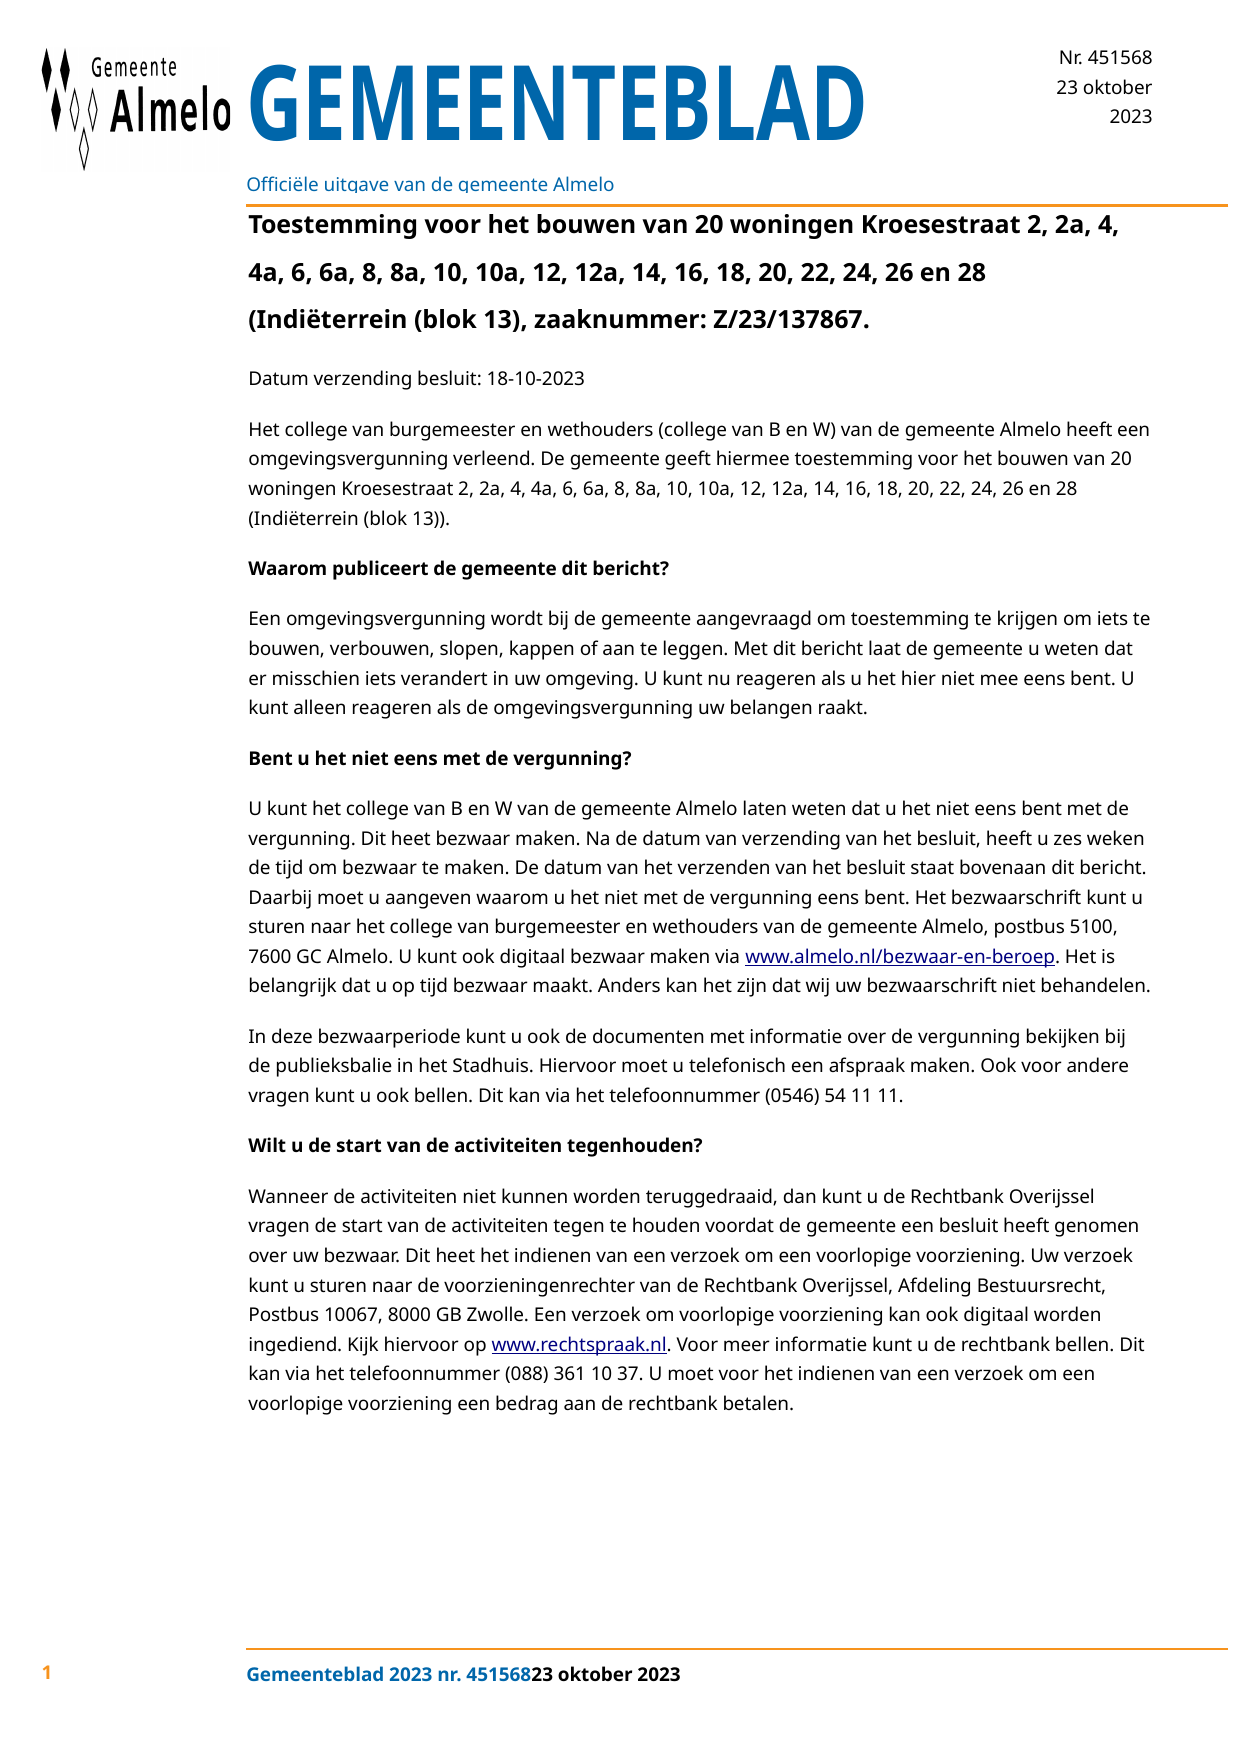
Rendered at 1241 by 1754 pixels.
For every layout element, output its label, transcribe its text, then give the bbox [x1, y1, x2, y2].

text Datum verzending besluit: 18-10-2023 [248, 366, 1152, 391]
text Een omgevingsvergunning wordt bij de gemeente aangevraagd om toestemming te krijgen om iets te bouwen, verbouwen, slopen, kappen of aan te leggen. Met dit bericht laat de gemeente u weten dat er misschien iets verandert in uw omgeving. U kunt nu reageren als u het hier niet mee eens bent. U kunt alleen reageren als de omgevingsvergunning uw belangen raakt. [248, 606, 1152, 720]
text Waarom publiceert de gemeente dit bericht? [248, 555, 1152, 581]
text Het college van burgemeester en wethouders (college van B en W) van de gemeente Almelo heeft een omgevingsvergunning verleend. De gemeente geeft hiermee toestemming voor het bouwen van 20 woningen Kroesestraat 2, 2a, 4, 4a, 6, 6a, 8, 8a, 10, 10a, 12, 12a, 14, 16, 18, 20, 22, 24, 26 en 28 (Indiëterrein (blok 13)). [248, 416, 1152, 530]
text Toestemming voor het bouwen van 20 woningen Kroesestraat 2, 2a, 4, 4a, 6, 6a, 8, 8a, 10, 10a, 12, 12a, 14, 16, 18, 20, 22, 24, 26 en 28 (Indiëterrein (blok 13), zaaknummer: Z/23/137867. [248, 207, 1152, 336]
text U kunt het college van B en W van de gemeente Almelo laten weten dat u het niet eens bent met de vergunning. Dit heet bezwaar maken. Na de datum van verzending van het besluit, heeft u zes weken de tijd om bezwaar te maken. De datum van het verzenden van het besluit staat bovenaan dit bericht. Daarbij moet u aangeven waarom u het niet met de vergunning eens bent. Het bezwaarschrift kunt u sturen naar het college van burgemeester en wethouders van de gemeente Almelo, postbus 5100, 7600 GC Almelo. U kunt ook digitaal bezwaar maken via www.almelo.nl/bezwaar-en-beroep. Het is belangrijk dat u op tijd bezwaar maakt. Anders kan het zijn dat wij uw bezwaarschrift niet behandelen. [248, 795, 1152, 998]
text Wanneer de activiteiten niet kunnen worden teruggedraaid, dan kunt u de Rechtbank Overijssel vragen de start van de activiteiten tegen te houden voordat de gemeente een besluit heeft genomen over uw bezwaar. Dit heet het indienen van een verzoek om een voorlopige voorziening. Uw verzoek kunt u sturen naar de voorzieningenrechter van de Rechtbank Overijssel, Afdeling Bestuursrecht, Postbus 10067, 8000 GB Zwolle. Een verzoek om voorlopige voorziening kan ook digitaal worden ingediend. Kijk hiervoor op www.rechtspraak.nl. Voor meer informatie kunt u de rechtbank bellen. Dit kan via het telefoonnummer (088) 361 10 37. U moet voor het indienen van een verzoek om een voorlopige voorziening een bedrag aan de rechtbank betalen. [248, 1183, 1152, 1416]
text Bent u het niet eens met de vergunning? [248, 745, 1152, 770]
picture [41, 47, 231, 172]
text Wilt u de start van de activiteiten tegenhouden? [248, 1133, 1152, 1158]
text In deze bezwaarperiode kunt u ook de documenten met informatie over de vergunning bekijken bij de publieksbalie in het Stadhuis. Hiervoor moet u telefonisch een afspraak maken. Ook voor andere vragen kunt u ook bellen. Dit kan via het telefoonnummer (0546) 54 11 11. [248, 1023, 1152, 1108]
